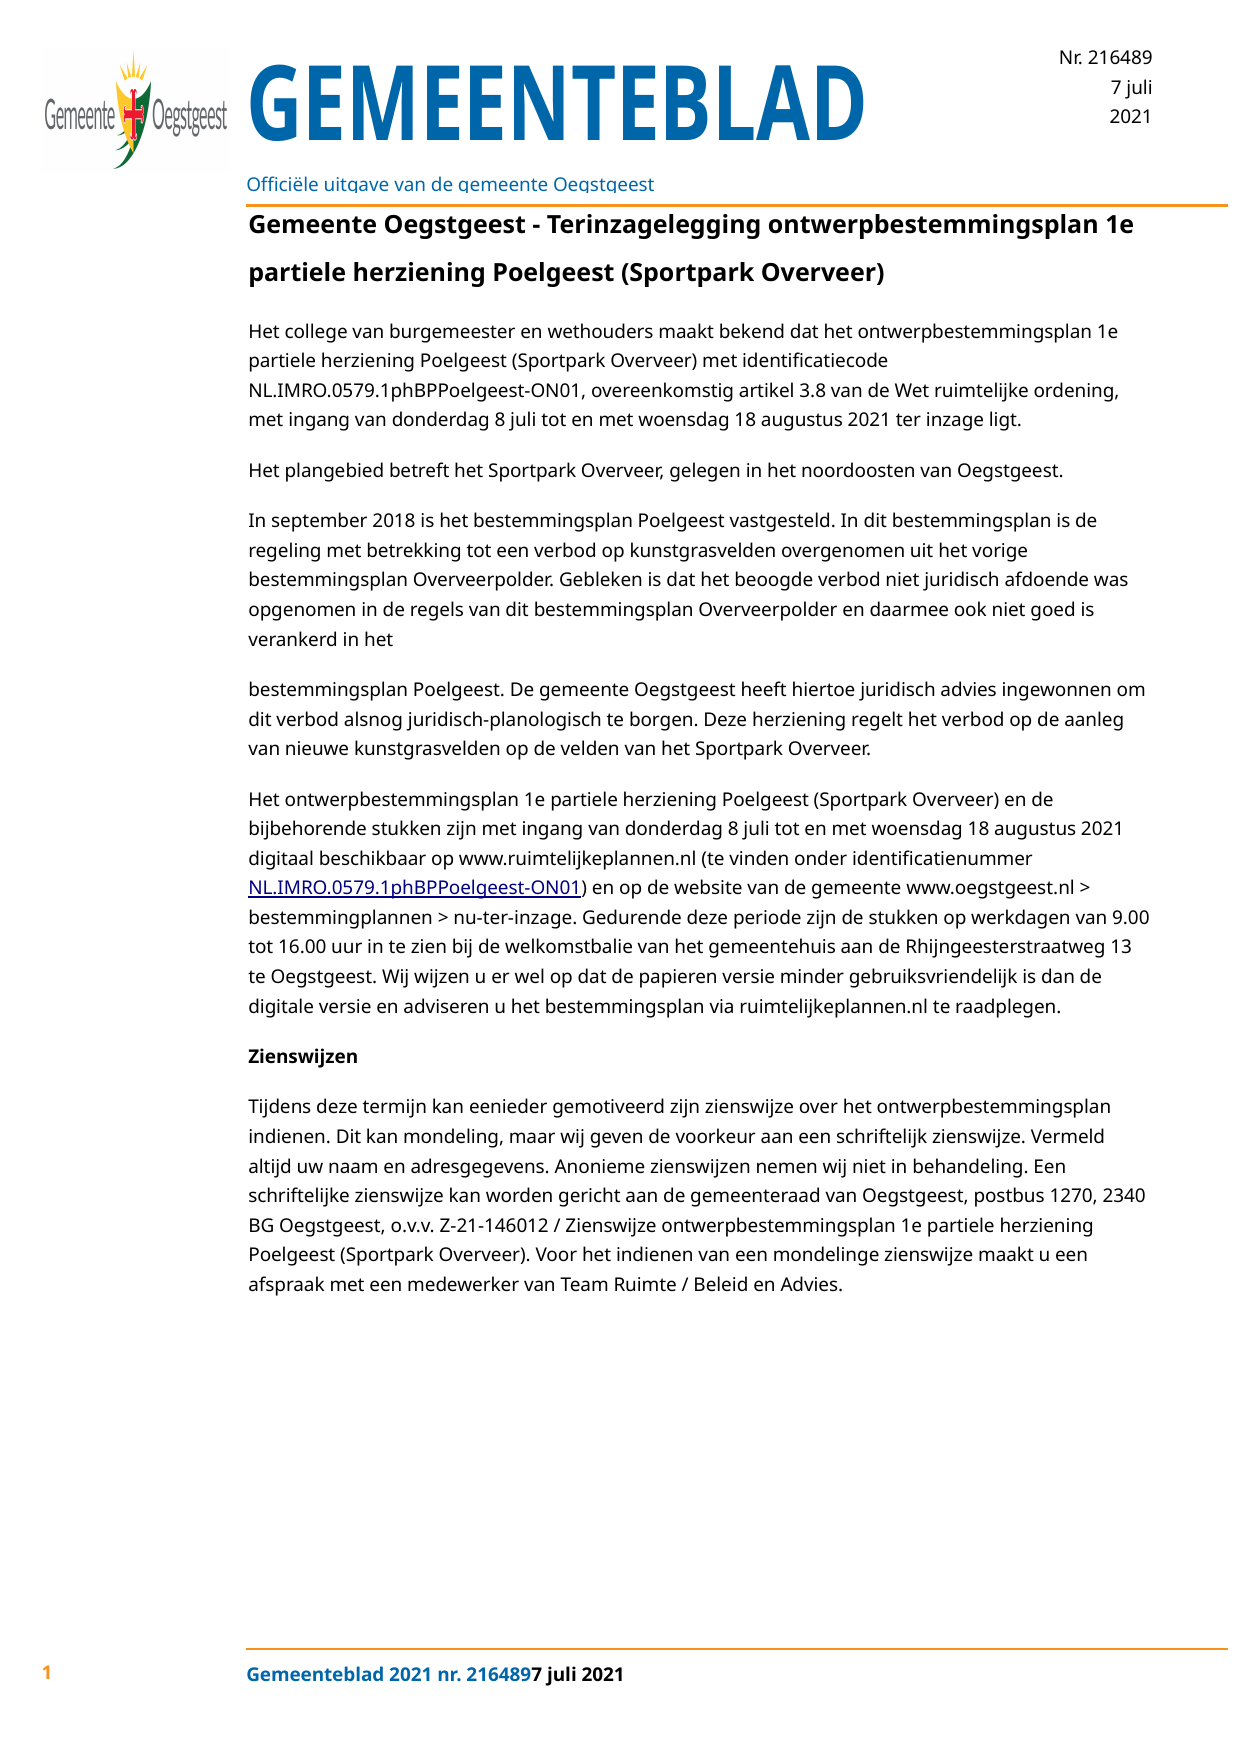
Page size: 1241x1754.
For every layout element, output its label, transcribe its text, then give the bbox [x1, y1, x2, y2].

text Het plangebied betreft het Sportpark Overveer, gelegen in het noordoosten van Oegstgeest. [248, 457, 1152, 483]
text Gemeente Oegstgeest - Terinzagelegging ontwerpbestemmingsplan 1e partiele herziening Poelgeest (Sportpark Overveer) [248, 207, 1152, 288]
text bestemmingsplan Poelgeest. De gemeente Oegstgeest heeft hiertoe juridisch advies ingewonnen om dit verbod alsnog juridisch-planologisch te borgen. Deze herziening regelt het verbod op de aanleg van nieuwe kunstgrasvelden op de velden van het Sportpark Overveer. [248, 676, 1152, 761]
picture [41, 47, 231, 172]
text Zienswijzen [248, 1043, 1152, 1069]
text Tijdens deze termijn kan eenieder gemotiveerd zijn zienswijze over het ontwerpbestemmingsplan indienen. Dit kan mondeling, maar wij geven de voorkeur aan een schriftelijk zienswijze. Vermeld altijd uw naam en adresgegevens. Anonieme zienswijzen nemen wij niet in behandeling. Een schriftelijke zienswijze kan worden gericht aan de gemeenteraad van Oegstgeest, postbus 1270, 2340 BG Oegstgeest, o.v.v. Z-21-146012 / Zienswijze ontwerpbestemmingsplan 1e partiele herziening Poelgeest (Sportpark Overveer). Voor het indienen van een mondelinge zienswijze maakt u een afspraak met een medewerker van Team Ruimte / Beleid en Advies. [248, 1094, 1152, 1297]
text In september 2018 is het bestemmingsplan Poelgeest vastgesteld. In dit bestemmingsplan is de regeling met betrekking tot een verbod op kunstgrasvelden overgenomen uit het vorige bestemmingsplan Overveerpolder. Gebleken is dat het beoogde verbod niet juridisch afdoende was opgenomen in de regels van dit bestemmingsplan Overveerpolder en daarmee ook niet goed is verankerd in het [248, 507, 1152, 652]
text Het ontwerpbestemmingsplan 1e partiele herziening Poelgeest (Sportpark Overveer) en de bijbehorende stukken zijn met ingang van donderdag 8 juli tot en met woensdag 18 augustus 2021 digitaal beschikbaar op www.ruimtelijkeplannen.nl (te vinden onder identificatienummer NL.IMRO.0579.1phBPPoelgeest-ON01) en op de website van de gemeente www.oegstgeest.nl > bestemmingplannen > nu-ter-inzage. Gedurende deze periode zijn de stukken op werkdagen van 9.00 tot 16.00 uur in te zien bij de welkomstbalie van het gemeentehuis aan de Rhijngeesterstraatweg 13 te Oegstgeest. Wij wijzen u er wel op dat de papieren versie minder gebruiksvriendelijk is dan de digitale versie en adviseren u het bestemmingsplan via ruimtelijkeplannen.nl te raadplegen. [248, 786, 1152, 1019]
text Het college van burgemeester en wethouders maakt bekend dat het ontwerpbestemmingsplan 1e partiele herziening Poelgeest (Sportpark Overveer) met identificatiecode NL.IMRO.0579.1phBPPoelgeest-ON01, overeenkomstig artikel 3.8 van de Wet ruimtelijke ordening, met ingang van donderdag 8 juli tot en met woensdag 18 augustus 2021 ter inzage ligt. [248, 318, 1152, 432]
